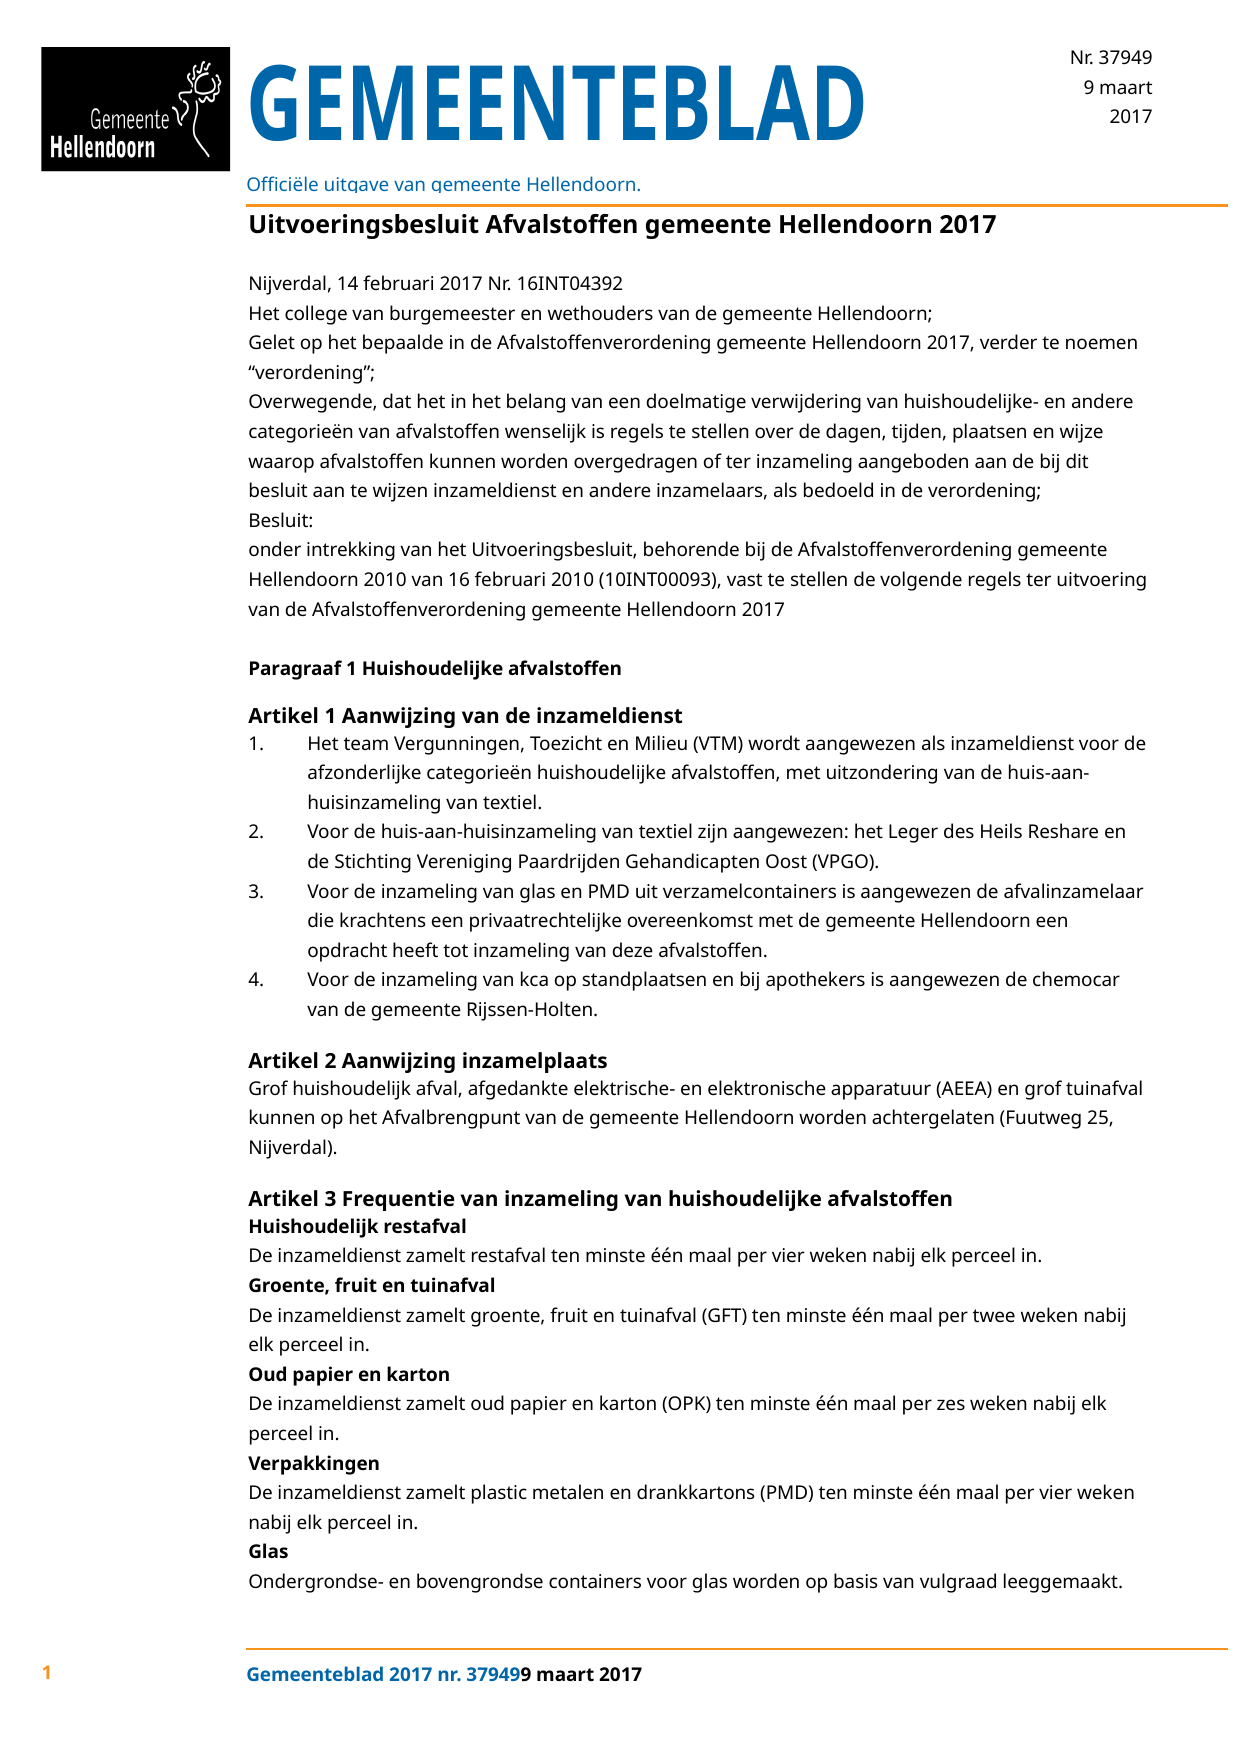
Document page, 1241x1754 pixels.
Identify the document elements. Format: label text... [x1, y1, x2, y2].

text Verpakkingen [248, 1450, 1152, 1475]
list Het team Vergunningen, Toezicht en Milieu (VTM) wordt aangewezen als inzameldienst voor de afzonderlijke categorieën huishoudelijke afvalstoffen, met uitzondering van de huis-aan-huisinzameling van textiel. [248, 730, 1152, 815]
text Artikel 2 Aanwijzing inzamelplaats [248, 1047, 1152, 1075]
list Voor de inzameling van glas en PMD uit verzamelcontainers is aangewezen de afvalinzamelaar die krachtens een privaatrechtelijke overeenkomst met de gemeente Hellendoorn een opdracht heeft tot inzameling van deze afvalstoffen. [248, 878, 1152, 963]
text De inzameldienst zamelt oud papier en karton (OPK) ten minste één maal per zes weken nabij elk perceel in. [248, 1391, 1152, 1446]
text Artikel 3 Frequentie van inzameling van huishoudelijke afvalstoffen [248, 1184, 1152, 1213]
text Oud papier en karton [248, 1361, 1152, 1387]
text Huishoudelijk restafval [248, 1213, 1152, 1239]
text De inzameldienst zamelt plastic metalen en drankkartons (PMD) ten minste één maal per vier weken nabij elk perceel in. [248, 1479, 1152, 1534]
text Overwegende, dat het in het belang van een doelmatige verwijdering van huishoudelijke- en andere categorieën van afvalstoffen wenselijk is regels te stellen over de dagen, tijden, plaatsen en wijze waarop afvalstoffen kunnen worden overgedragen of ter inzameling aangeboden aan de bij dit besluit aan te wijzen inzameldienst en andere inzamelaars, als bedoeld in de verordening; [248, 389, 1152, 503]
list Voor de huis-aan-huisinzameling van textiel zijn aangewezen: het Leger des Heils Reshare en de Stichting Vereniging Paardrijden Gehandicapten Oost (VPGO). [248, 819, 1152, 874]
text De inzameldienst zamelt groente, fruit en tuinafval (GFT) ten minste één maal per twee weken nabij elk perceel in. [248, 1302, 1152, 1357]
text Het college van burgemeester en wethouders van de gemeente Hellendoorn; [248, 300, 1152, 326]
text Artikel 1 Aanwijzing van de inzameldienst [248, 701, 1152, 730]
text Uitvoeringsbesluit Afvalstoffen gemeente Hellendoorn 2017 [248, 207, 1152, 241]
list Voor de inzameling van kca op standplaatsen en bij apothekers is aangewezen de chemocar van de gemeente Rijssen-Holten. [248, 967, 1152, 1022]
text Paragraaf 1 Huishoudelijke afvalstoffen [248, 655, 1152, 681]
text Ondergrondse- en bovengrondse containers voor glas worden op basis van vulgraad leeggemaakt. [248, 1568, 1152, 1594]
text Besluit: [248, 507, 1152, 533]
text Groente, fruit en tuinafval [248, 1272, 1152, 1298]
picture [41, 47, 231, 172]
text Glas [248, 1538, 1152, 1564]
text Grof huishoudelijk afval, afgedankte elektrische- en elektronische apparatuur (AEEA) en grof tuinafval kunnen op het Afvalbrengpunt van de gemeente Hellendoorn worden achtergelaten (Fuutweg 25, Nijverdal). [248, 1075, 1152, 1160]
text onder intrekking van het Uitvoeringsbesluit, behorende bij de Afvalstoffenverordening gemeente Hellendoorn 2010 van 16 februari 2010 (10INT00093), vast te stellen de volgende regels ter uitvoering van de Afvalstoffenverordening gemeente Hellendoorn 2017 [248, 537, 1152, 621]
text De inzameldienst zamelt restafval ten minste één maal per vier weken nabij elk perceel in. [248, 1243, 1152, 1268]
text Gelet op het bepaalde in de Afvalstoffenverordening gemeente Hellendoorn 2017, verder te noemen “verordening”; [248, 329, 1152, 385]
text Nijverdal, 14 februari 2017 Nr. 16INT04392 [248, 270, 1152, 296]
